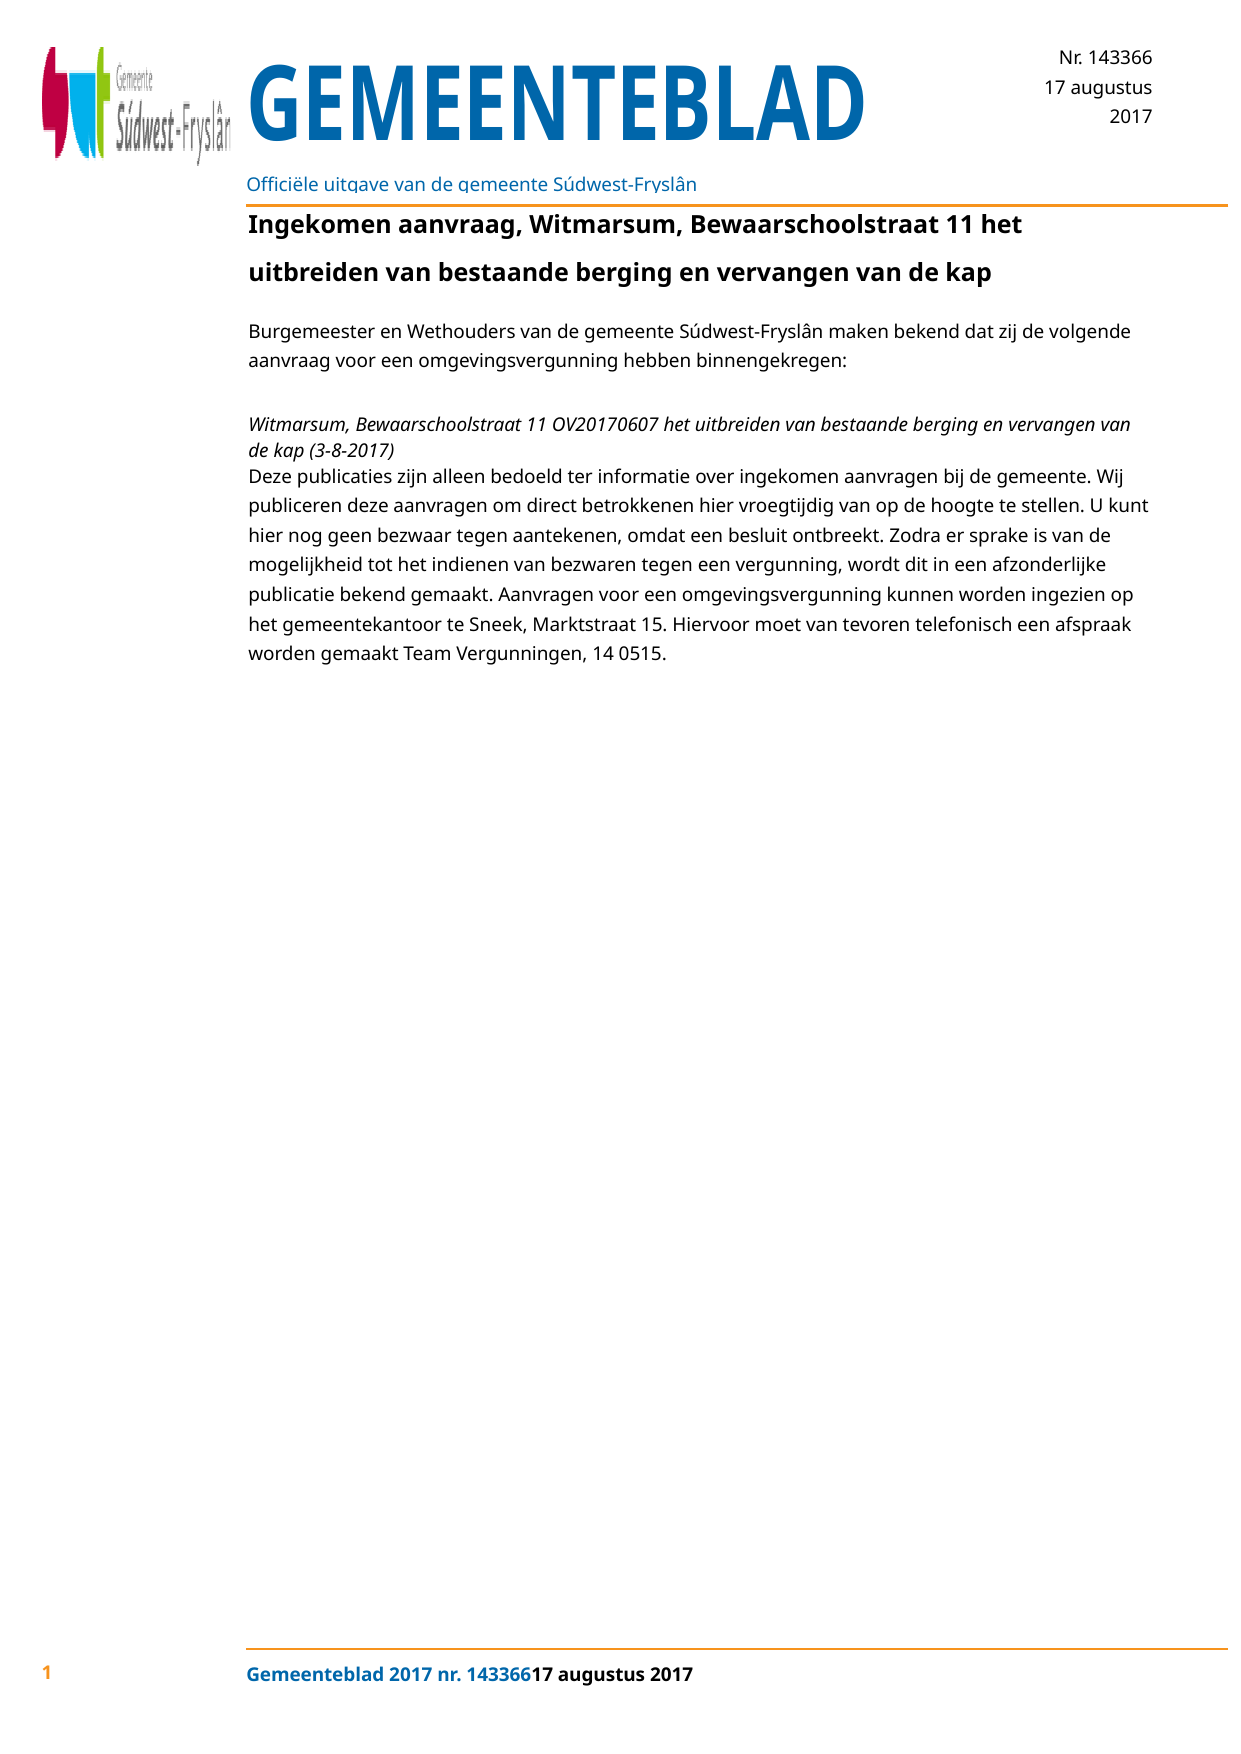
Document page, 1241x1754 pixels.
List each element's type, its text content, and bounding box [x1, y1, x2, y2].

text Burgemeester en Wethouders van de gemeente Súdwest-Fryslân maken bekend dat zij de volgende aanvraag voor een omgevingsvergunning hebben binnengekregen: [248, 318, 1152, 373]
text Witmarsum, Bewaarschoolstraat 11 OV20170607 het uitbreiden van bestaande berging en vervangen van de kap (3-8-2017) [248, 411, 1152, 463]
picture [41, 47, 231, 172]
text Ingekomen aanvraag, Witmarsum, Bewaarschoolstraat 11 het uitbreiden van bestaande berging en vervangen van de kap [248, 207, 1152, 288]
text Deze publicaties zijn alleen bedoeld ter informatie over ingekomen aanvragen bij de gemeente. Wij publiceren deze aanvragen om direct betrokkenen hier vroegtijdig van op de hoogte te stellen. U kunt hier nog geen bezwaar tegen aantekenen, omdat een besluit ontbreekt. Zodra er sprake is van de mogelijkheid tot het indienen van bezwaren tegen een vergunning, wordt dit in een afzonderlijke publicatie bekend gemaakt. Aanvragen voor een omgevingsvergunning kunnen worden ingezien op het gemeentekantoor te Sneek, Marktstraat 15. Hiervoor moet van tevoren telefonisch een afspraak worden gemaakt Team Vergunningen, 14 0515. [248, 463, 1152, 666]
